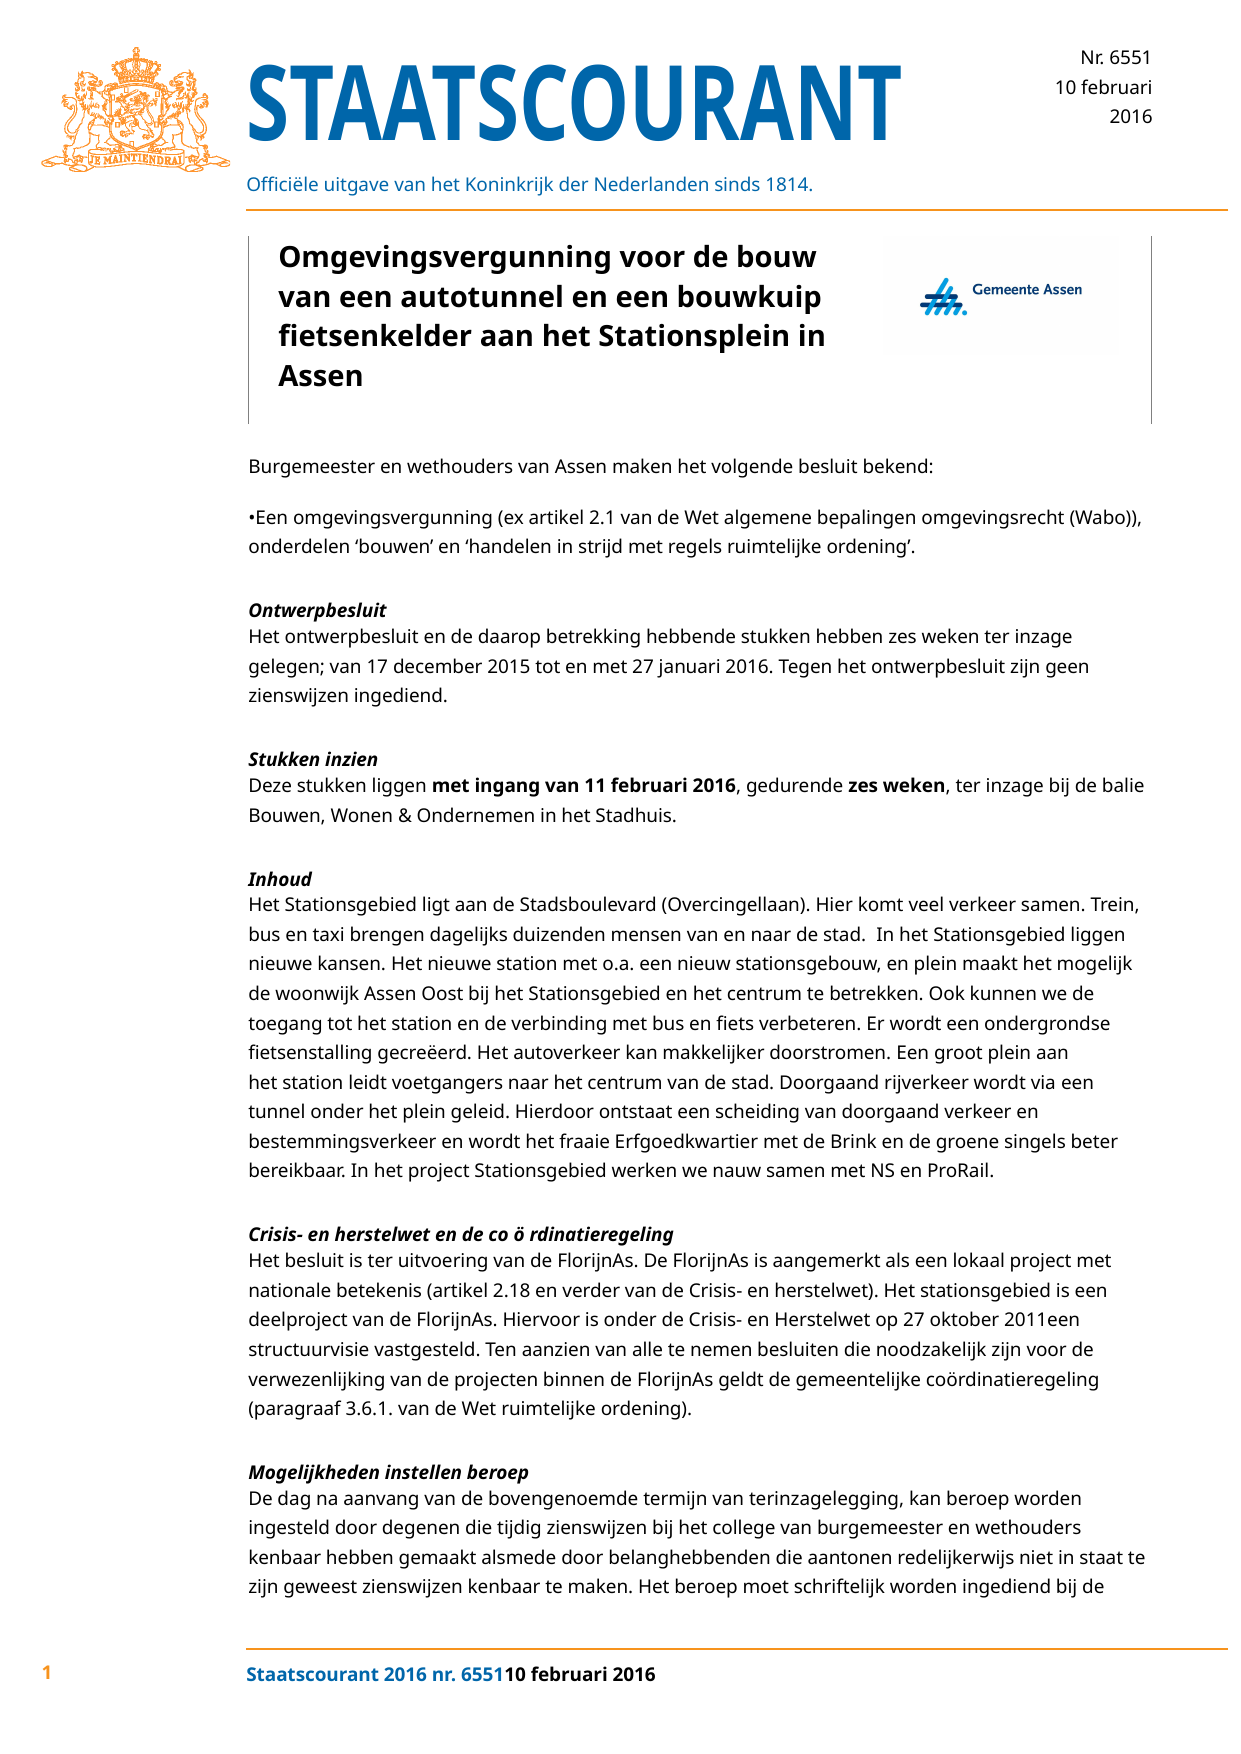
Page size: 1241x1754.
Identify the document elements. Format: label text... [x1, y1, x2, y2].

text •Een omgevingsvergunning (ex artikel 2.1 van de Wet algemene bepalingen omgevingsrecht (Wabo)), onderdelen ‘bouwen’ en ‘handelen in strijd met regels ruimtelijke ordening’. [248, 504, 1152, 559]
table_header [850, 236, 1151, 424]
text Stukken inzien [248, 746, 1152, 772]
picture [41, 47, 231, 172]
text Crisis- en herstelwet en de co ö rdinatieregeling [248, 1222, 1152, 1247]
text Ontwerpbesluit [248, 598, 1152, 623]
text Het ontwerpbesluit en de daarop betrekking hebbende stukken hebben zes weken ter inzage gelegen; van 17 december 2015 tot en met 27 januari 2016. Tegen het ontwerpbesluit zijn geen zienswijzen ingediend. [248, 623, 1152, 708]
text Deze stukken liggen met ingang van 11 februari 2016, gedurende zes weken, ter inzage bij de balie Bouwen, Wonen & Ondernemen in het Stadhuis. [248, 772, 1152, 827]
text Mogelijkheden instellen beroep [248, 1459, 1152, 1485]
text De dag na aanvang van de bovengenoemde termijn van terinzagelegging, kan beroep worden ingesteld door degenen die tijdig zienswijzen bij het college van burgemeester en wethouders kenbaar hebben gemaakt alsmede door belanghebbenden die aantonen redelijkerwijs niet in staat te zijn geweest zienswijzen kenbaar te maken. Het beroep moet schriftelijk worden ingediend bij de [248, 1485, 1152, 1599]
table_header Omgevingsvergunning voor de bouw van een autotunnel en een bouwkuip fietsenkelder aan het Stationsplein in Assen [249, 236, 850, 424]
text Het besluit is ter uitvoering van de FlorijnAs. De FlorijnAs is aangemerkt als een lokaal project met nationale betekenis (artikel 2.18 en verder van de Crisis- en herstelwet). Het stationsgebied is een deelproject van de FlorijnAs. Hiervoor is onder de Crisis- en Herstelwet op 27 oktober 2011een structuurvisie vastgesteld. Ten aanzien van alle te nemen besluiten die noodzakelijk zijn voor de verwezenlijking van de projecten binnen de FlorijnAs geldt de gemeentelijke coördinatieregeling (paragraaf 3.6.1. van de Wet ruimtelijke ordening). [248, 1247, 1152, 1421]
text Het Stationsgebied ligt aan de Stadsboulevard (Overcingellaan). Hier komt veel verkeer samen. Trein, bus en taxi brengen dagelijks duizenden mensen van en naar de stad. In het Stationsgebied liggen nieuwe kansen. Het nieuwe station met o.a. een nieuw stationsgebouw, en plein maakt het mogelijk de woonwijk Assen Oost bij het Stationsgebied en het centrum te betrekken. Ook kunnen we de toegang tot het station en de verbinding met bus en fiets verbeteren. Er wordt een ondergrondse fietsenstalling gecreëerd. Het autoverkeer kan makkelijker doorstromen. Een groot plein aan het station leidt voetgangers naar het centrum van de stad. Doorgaand rijverkeer wordt via een tunnel onder het plein geleid. Hierdoor ontstaat een scheiding van doorgaand verkeer en bestemmingsverkeer en wordt het fraaie Erfgoedkwartier met de Brink en de groene singels beter bereikbaar. In het project Stationsgebied werken we nauw samen met NS en ProRail. [248, 891, 1152, 1183]
text Burgemeester en wethouders van Assen maken het volgende besluit bekend: [248, 454, 1152, 479]
picture [882, 236, 1119, 355]
text Inhoud [248, 866, 1152, 891]
